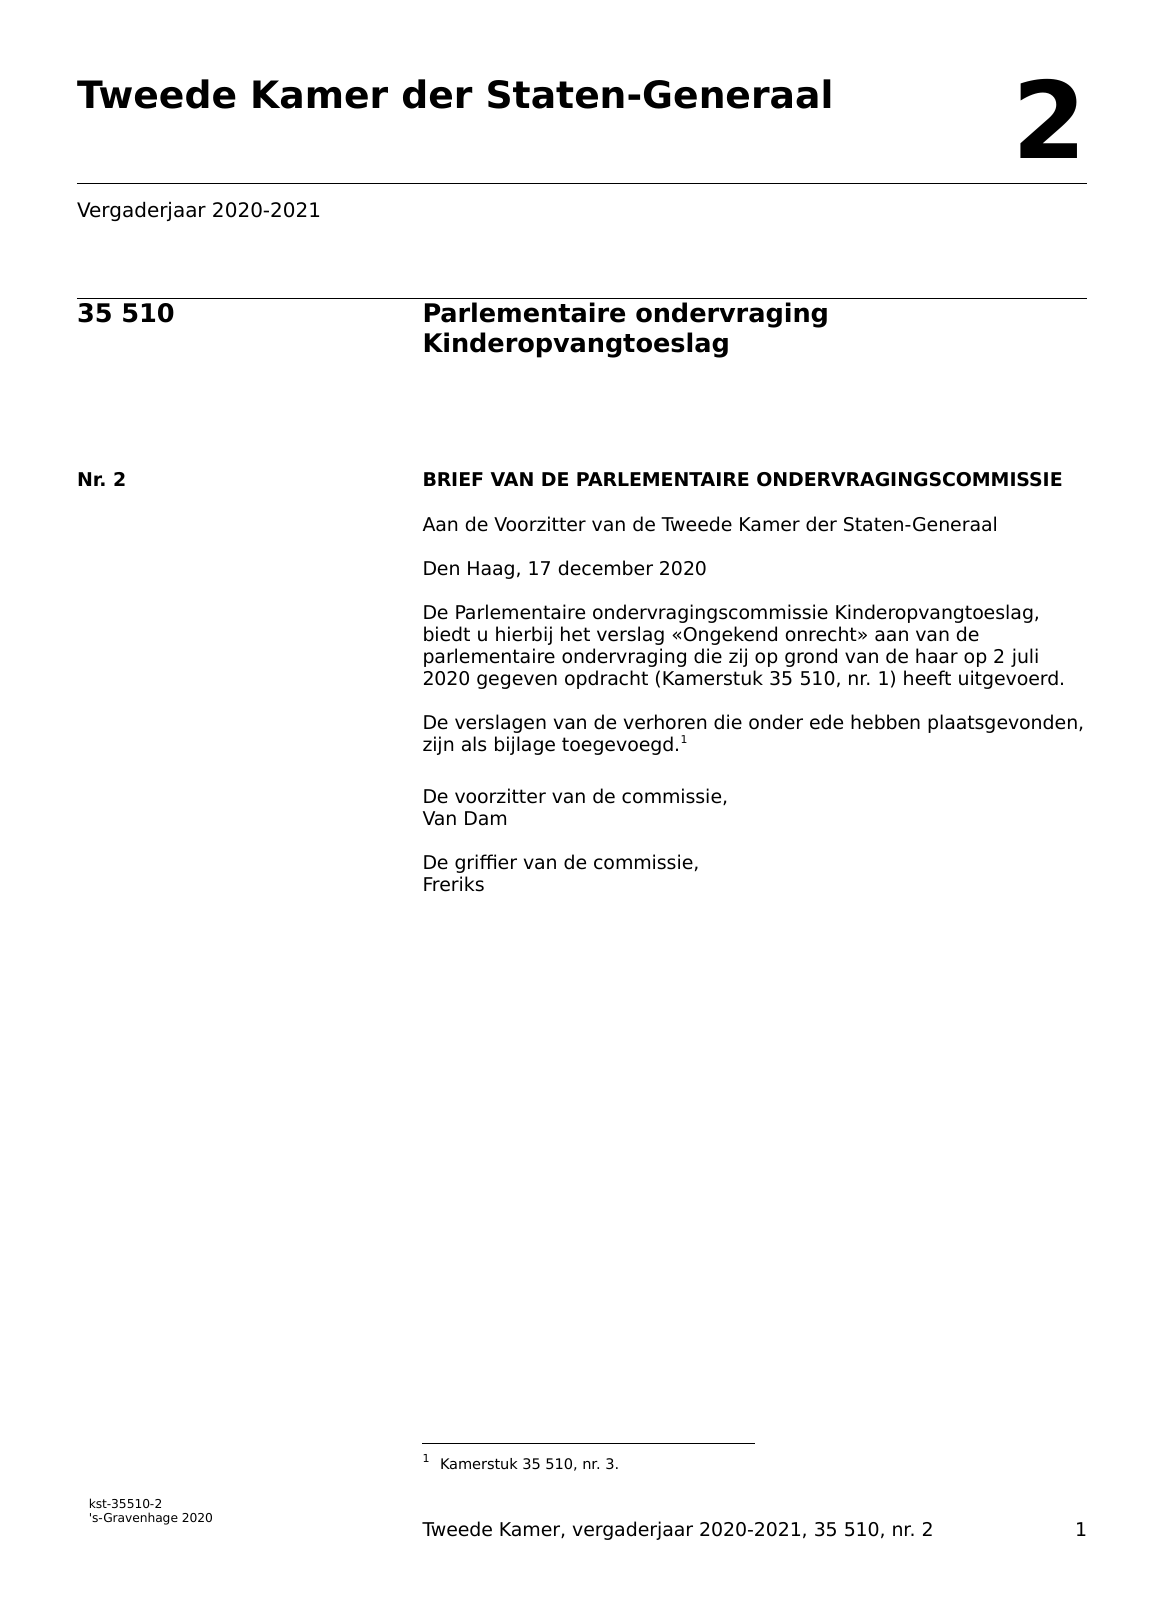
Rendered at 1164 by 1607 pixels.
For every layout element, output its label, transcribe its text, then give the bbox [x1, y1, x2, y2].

table_header Tweede Kamer der Staten-Generaal [77, 59, 886, 183]
subtitle 35 510 Parlementaire ondervraging Kinderopvangtoeslag [77, 299, 1087, 358]
text Kamerstuk 35 510, nr. 3. [422, 1452, 1087, 1474]
table_cell Vergaderjaar 2020-2021 [77, 184, 1087, 298]
text Aan de Voorzitter van de Tweede Kamer der Staten-Generaal [422, 513, 1087, 536]
text Den Haag, 17 december 2020 [422, 558, 1087, 580]
text kst-35510-2 [88, 1497, 323, 1511]
subtitle Nr. 2 BRIEF VAN DE PARLEMENTAIRE ONDERVRAGINGSCOMMISSIE [77, 469, 1087, 491]
text De voorzitter van de commissie, Van Dam [422, 786, 1087, 830]
text De Parlementaire ondervragingscommissie Kinderopvangtoeslag, biedt u hierbij het verslag «Ongekend onrecht» aan van de parlementaire ondervraging die zij op grond van de haar op 2 juli 2020 gegeven opdracht (Kamerstuk 35 510, nr. 1) heeft uitgevoerd. [422, 602, 1087, 690]
text De verslagen van de verhoren die onder ede hebben plaatsgevonden, zijn als bijlage toegevoegd. [422, 712, 1087, 756]
text 's-Gravenhage 2020 [88, 1511, 323, 1525]
table_header 2 [886, 59, 1087, 183]
text De griffier van de commissie, Freriks [422, 852, 1087, 896]
